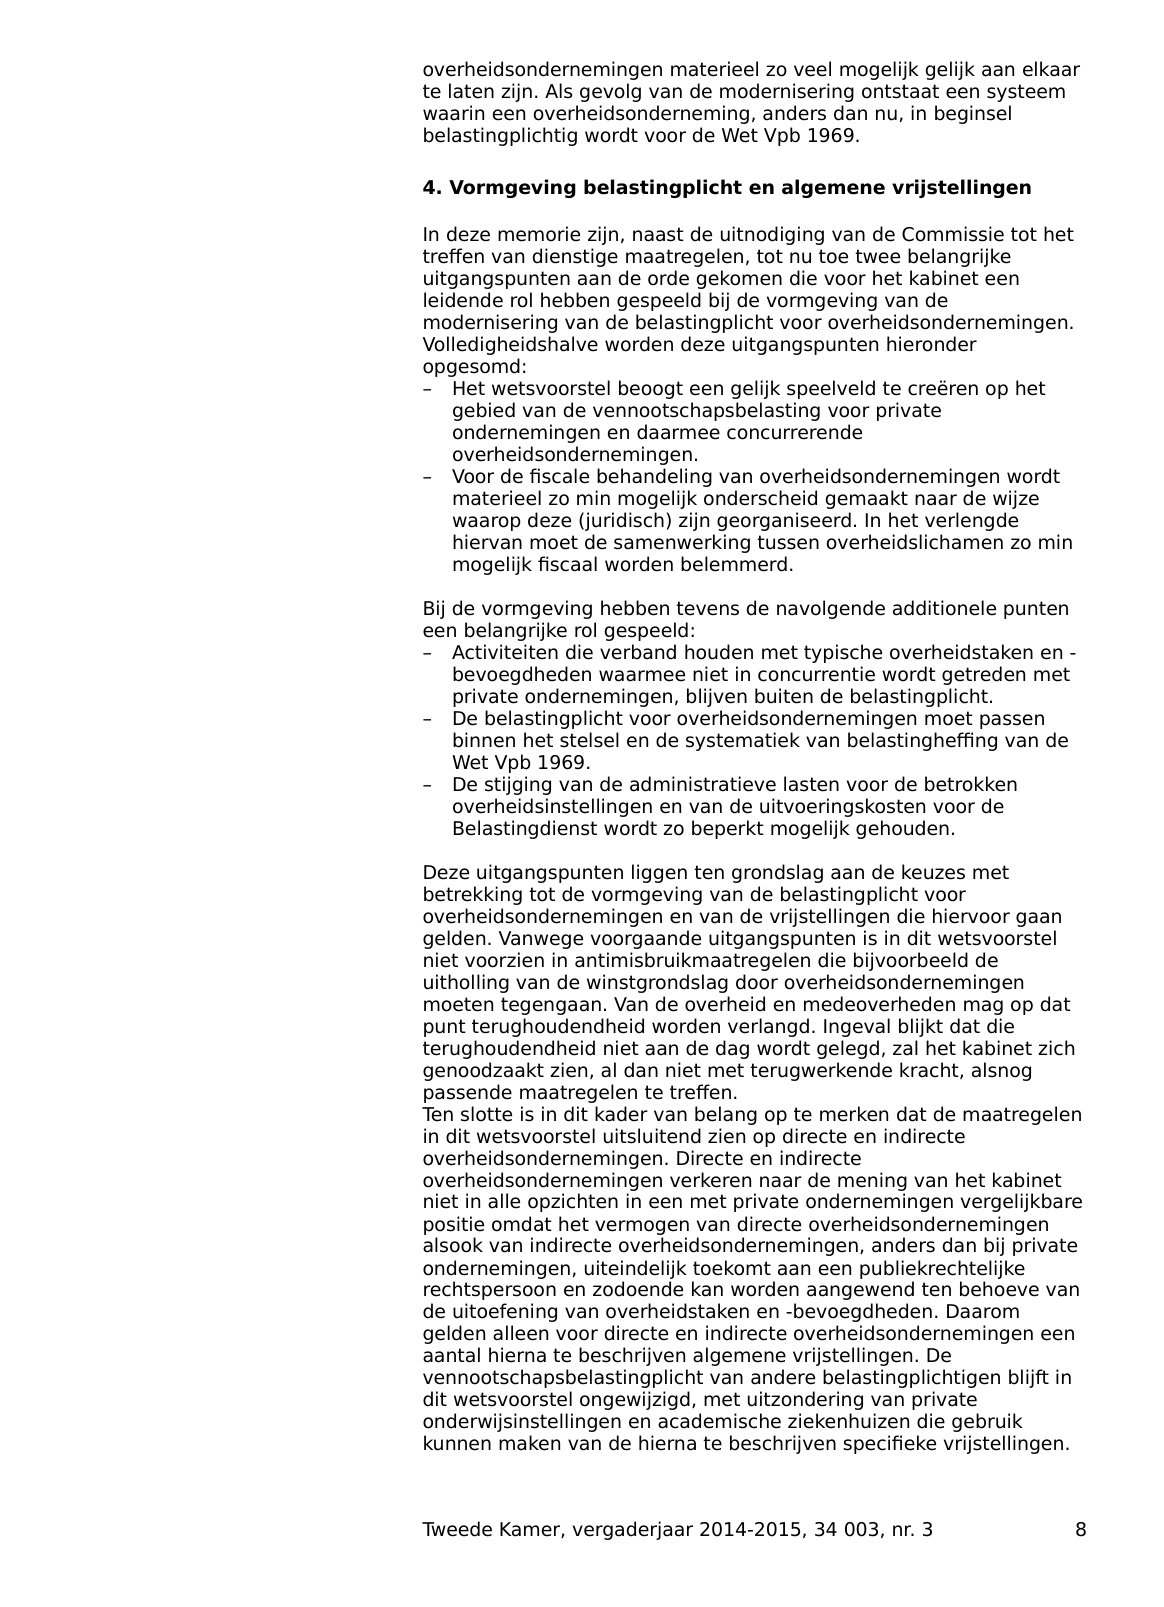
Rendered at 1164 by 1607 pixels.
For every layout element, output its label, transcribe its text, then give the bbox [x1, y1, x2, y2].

text Deze uitgangspunten liggen ten grondslag aan de keuzes met betrekking tot de vormgeving van de belastingplicht voor overheidsondernemingen en van de vrijstellingen die hiervoor gaan gelden. Vanwege voorgaande uitgangspunten is in dit wetsvoorstel niet voorzien in antimisbruikmaatregelen die bijvoorbeeld de uitholling van de winstgrondslag door overheidsondernemingen moeten tegengaan. Van de overheid en medeoverheden mag op dat punt terughoudendheid worden verlangd. Ingeval blijkt dat die terughoudendheid niet aan de dag wordt gelegd, zal het kabinet zich genoodzaakt zien, al dan niet met terugwerkende kracht, alsnog passende maatregelen te treffen. [422, 862, 1087, 1103]
text – Het wetsvoorstel beoogt een gelijk speelveld te creëren op het gebied van de vennootschapsbelasting voor private ondernemingen en daarmee concurrerende overheidsondernemingen. [422, 378, 1087, 466]
text Bij de vormgeving hebben tevens de navolgende additionele punten een belangrijke rol gespeeld: [422, 598, 1087, 642]
text – Activiteiten die verband houden met typische overheidstaken en -bevoegdheden waarmee niet in concurrentie wordt getreden met private ondernemingen, blijven buiten de belastingplicht. [422, 642, 1087, 708]
subtitle 4. Vormgeving belastingplicht en algemene vrijstellingen [422, 177, 1087, 199]
text In deze memorie zijn, naast de uitnodiging van de Commissie tot het treffen van dienstige maatregelen, tot nu toe twee belangrijke uitgangspunten aan de orde gekomen die voor het kabinet een leidende rol hebben gespeeld bij de vormgeving van de modernisering van de belastingplicht voor overheidsondernemingen. Volledigheidshalve worden deze uitgangspunten hieronder opgesomd: [422, 224, 1087, 378]
text overheidsondernemingen materieel zo veel mogelijk gelijk aan elkaar te laten zijn. Als gevolg van de modernisering ontstaat een systeem waarin een overheidsonderneming, anders dan nu, in beginsel belastingplichtig wordt voor de Wet Vpb 1969. [422, 59, 1087, 147]
text Ten slotte is in dit kader van belang op te merken dat de maatregelen in dit wetsvoorstel uitsluitend zien op directe en indirecte overheidsondernemingen. Directe en indirecte overheidsondernemingen verkeren naar de mening van het kabinet niet in alle opzichten in een met private ondernemingen vergelijkbare positie omdat het vermogen van directe overheidsondernemingen alsook van indirecte overheidsondernemingen, anders dan bij private ondernemingen, uiteindelijk toekomt aan een publiekrechtelijke rechtspersoon en zodoende kan worden aangewend ten behoeve van de uitoefening van overheidstaken en -bevoegdheden. Daarom gelden alleen voor directe en indirecte overheidsondernemingen een aantal hierna te beschrijven algemene vrijstellingen. De vennootschapsbelastingplicht van andere belastingplichtigen blijft in dit wetsvoorstel ongewijzigd, met uitzondering van private onderwijsinstellingen en academische ziekenhuizen die gebruik kunnen maken van de hierna te beschrijven specifieke vrijstellingen. [422, 1103, 1087, 1455]
text – De stijging van de administratieve lasten voor de betrokken overheidsinstellingen en van de uitvoeringskosten voor de Belastingdienst wordt zo beperkt mogelijk gehouden. [422, 774, 1087, 839]
text – De belastingplicht voor overheidsondernemingen moet passen binnen het stelsel en de systematiek van belastingheffing van de Wet Vpb 1969. [422, 708, 1087, 774]
text – Voor de fiscale behandeling van overheidsondernemingen wordt materieel zo min mogelijk onderscheid gemaakt naar de wijze waarop deze (juridisch) zijn georganiseerd. In het verlengde hiervan moet de samenwerking tussen overheidslichamen zo min mogelijk fiscaal worden belemmerd. [422, 466, 1087, 576]
